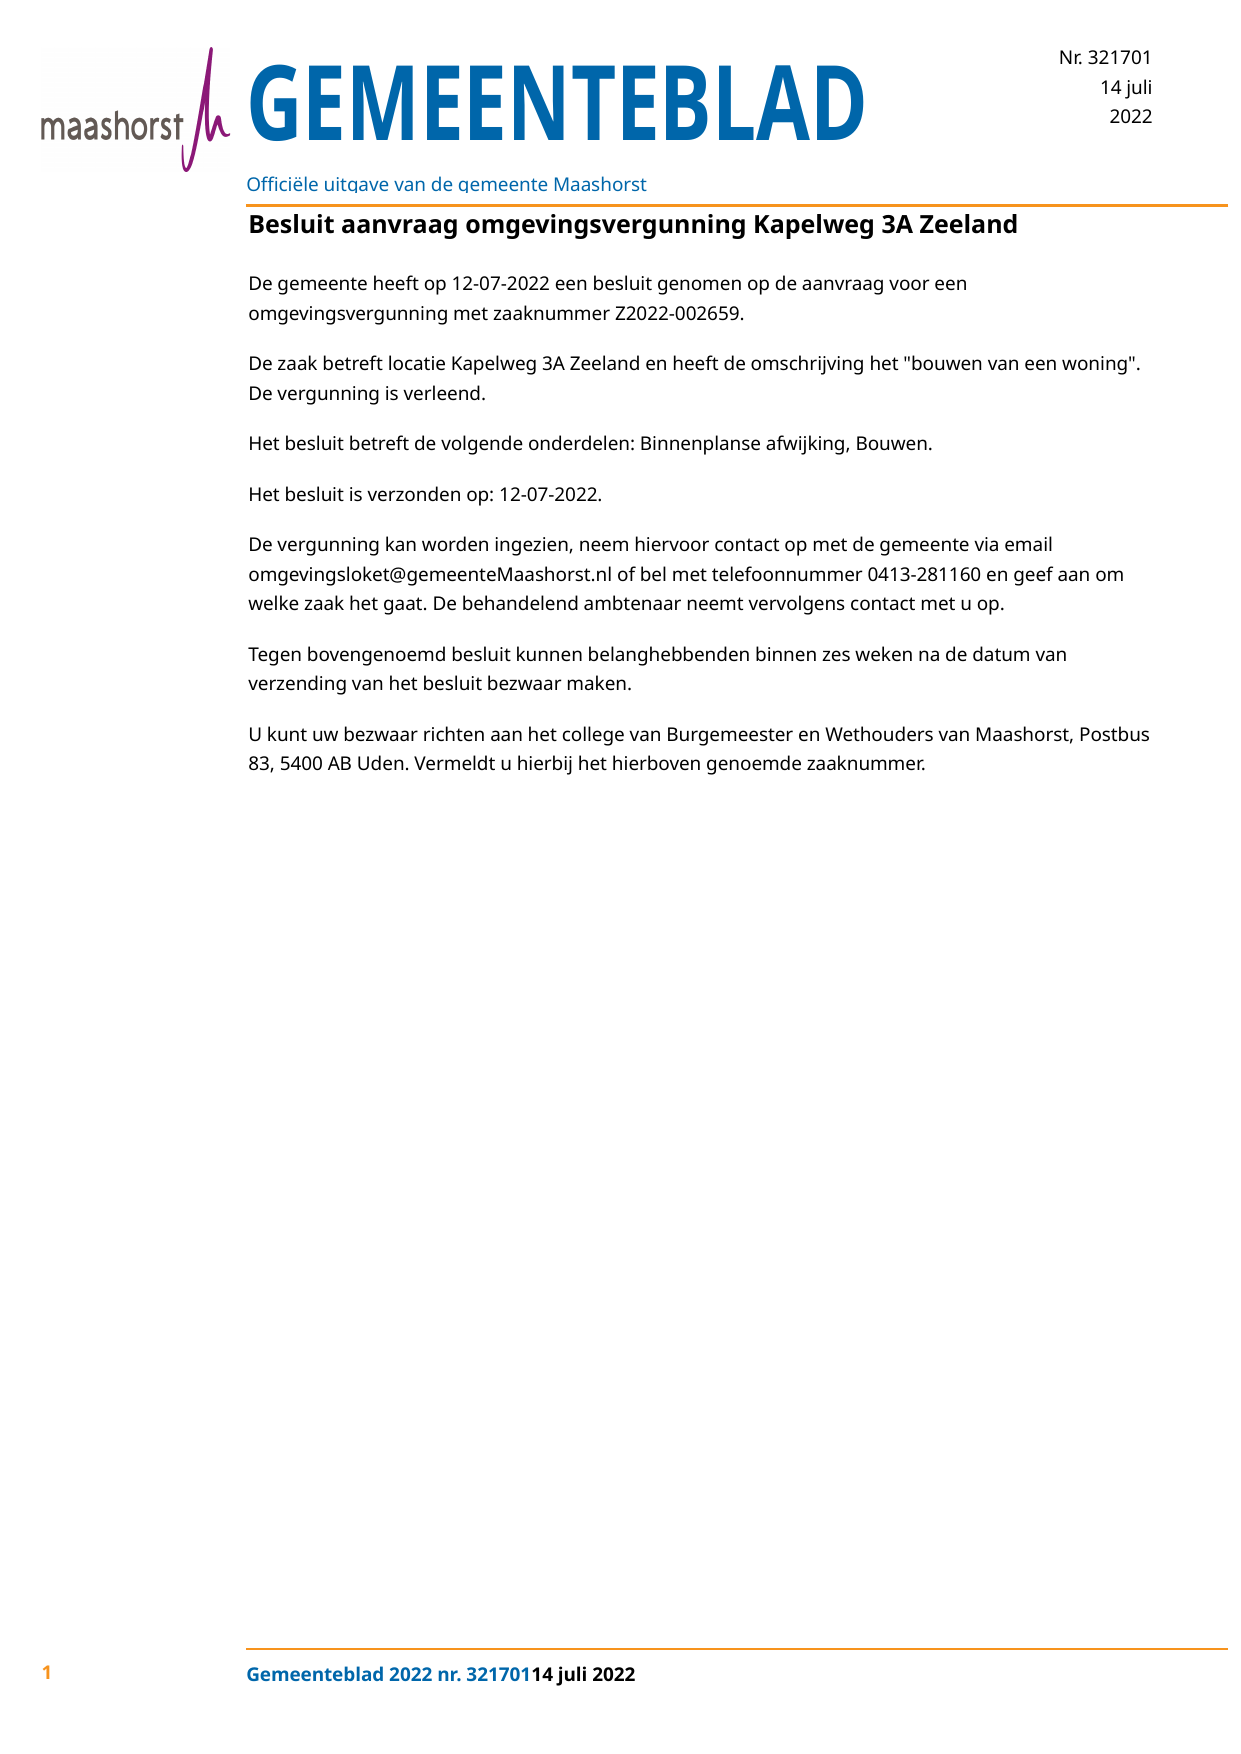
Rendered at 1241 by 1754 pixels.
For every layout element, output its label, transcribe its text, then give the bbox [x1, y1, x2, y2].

text Het besluit betreft de volgende onderdelen: Binnenplanse afwijking, Bouwen. [248, 430, 1152, 456]
text De gemeente heeft op 12-07-2022 een besluit genomen op de aanvraag voor een omgevingsvergunning met zaaknummer Z2022-002659. [248, 270, 1152, 326]
text Het besluit is verzonden op: 12-07-2022. [248, 481, 1152, 506]
text Tegen bovengenoemd besluit kunnen belanghebbenden binnen zes weken na de datum van verzending van het besluit bezwaar maken. [248, 641, 1152, 696]
text U kunt uw bezwaar richten aan het college van Burgemeester en Wethouders van Maashorst, Postbus 83, 5400 AB Uden. Vermeldt u hierbij het hierboven genoemde zaaknummer. [248, 721, 1152, 776]
text De zaak betreft locatie Kapelweg 3A Zeeland en heeft de omschrijving het "bouwen van een woning". De vergunning is verleend. [248, 350, 1152, 406]
picture [41, 47, 231, 172]
text De vergunning kan worden ingezien, neem hiervoor contact op met de gemeente via email omgevingsloket@gemeenteMaashorst.nl of bel met telefoonnummer 0413-281160 en geef aan om welke zaak het gaat. De behandelend ambtenaar neemt vervolgens contact met u op. [248, 531, 1152, 616]
text Besluit aanvraag omgevingsvergunning Kapelweg 3A Zeeland [248, 207, 1152, 241]
